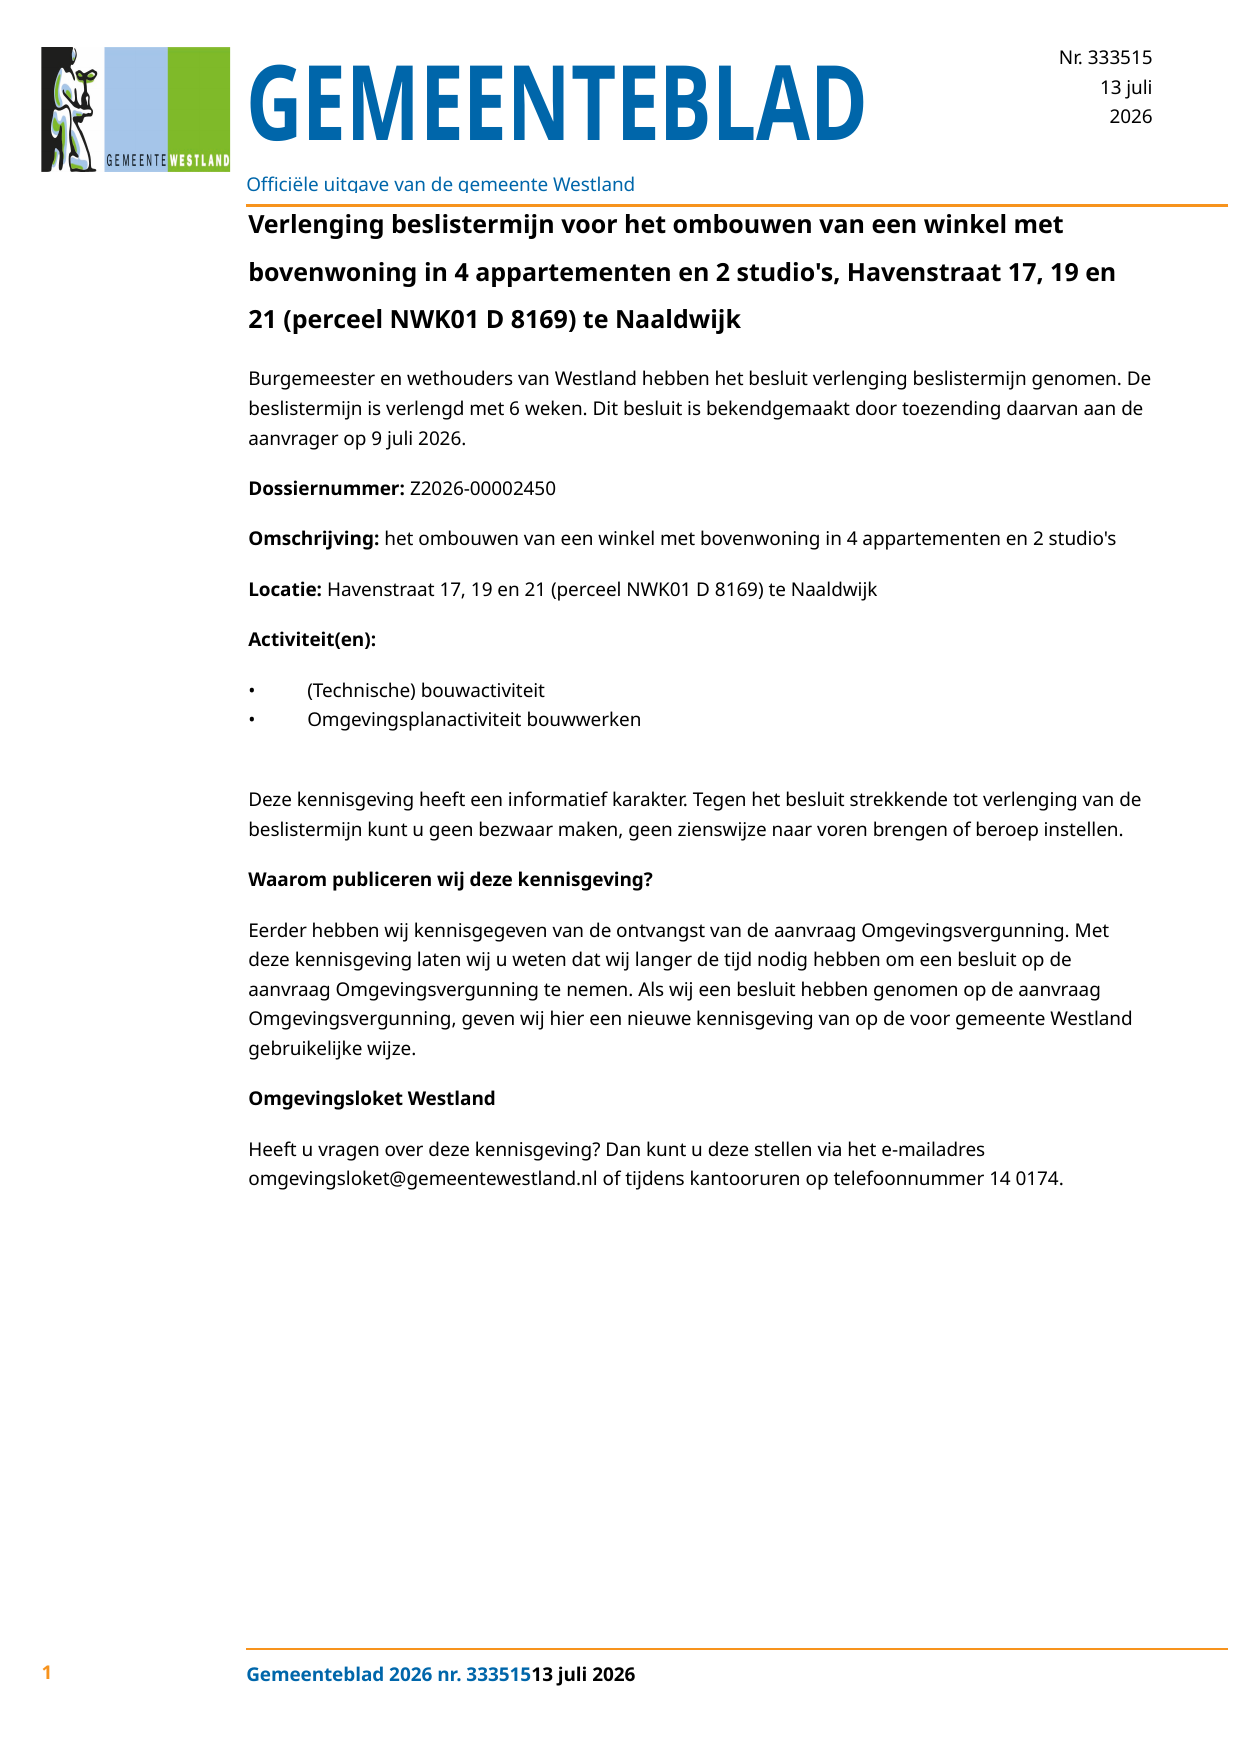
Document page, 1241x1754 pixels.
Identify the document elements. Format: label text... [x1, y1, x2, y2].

list Omgevingsplanactiviteit bouwwerken [248, 706, 1152, 732]
text Burgemeester en wethouders van Westland hebben het besluit verlenging beslistermijn genomen. De beslistermijn is verlengd met 6 weken. Dit besluit is bekendgemaakt door toezending daarvan aan de aanvrager op 9 juli 2026. [248, 366, 1152, 450]
text Omgevingsloket Westland [248, 1086, 1152, 1111]
list (Technische) bouwactiviteit [248, 677, 1152, 702]
picture [41, 47, 231, 172]
text Dossiernummer: Z2026-00002450 [248, 475, 1152, 501]
text Verlenging beslistermijn voor het ombouwen van een winkel met bovenwoning in 4 appartementen en 2 studio's, Havenstraat 17, 19 en 21 (perceel NWK01 D 8169) te Naaldwijk [248, 207, 1152, 336]
text Locatie: Havenstraat 17, 19 en 21 (perceel NWK01 D 8169) te Naaldwijk [248, 576, 1152, 602]
text Deze kennisgeving heeft een informatief karakter. Tegen het besluit strekkende tot verlenging van de beslistermijn kunt u geen bezwaar maken, geen zienswijze naar voren brengen of beroep instellen. [248, 786, 1152, 842]
text Waarom publiceren wij deze kennisgeving? [248, 866, 1152, 892]
text Eerder hebben wij kennisgegeven van de ontvangst van de aanvraag Omgevingsvergunning. Met deze kennisgeving laten wij u weten dat wij langer de tijd nodig hebben om een besluit op de aanvraag Omgevingsvergunning te nemen. Als wij een besluit hebben genomen op de aanvraag Omgevingsvergunning, geven wij hier een nieuwe kennisgeving van op de voor gemeente Westland gebruikelijke wijze. [248, 917, 1152, 1061]
text Heeft u vragen over deze kennisgeving? Dan kunt u deze stellen via het e-mailadres omgevingsloket@gemeentewestland.nl of tijdens kantooruren op telefoonnummer 14 0174. [248, 1136, 1152, 1191]
text Omschrijving: het ombouwen van een winkel met bovenwoning in 4 appartementen en 2 studio's [248, 526, 1152, 551]
text Activiteit(en): [248, 626, 1152, 652]
